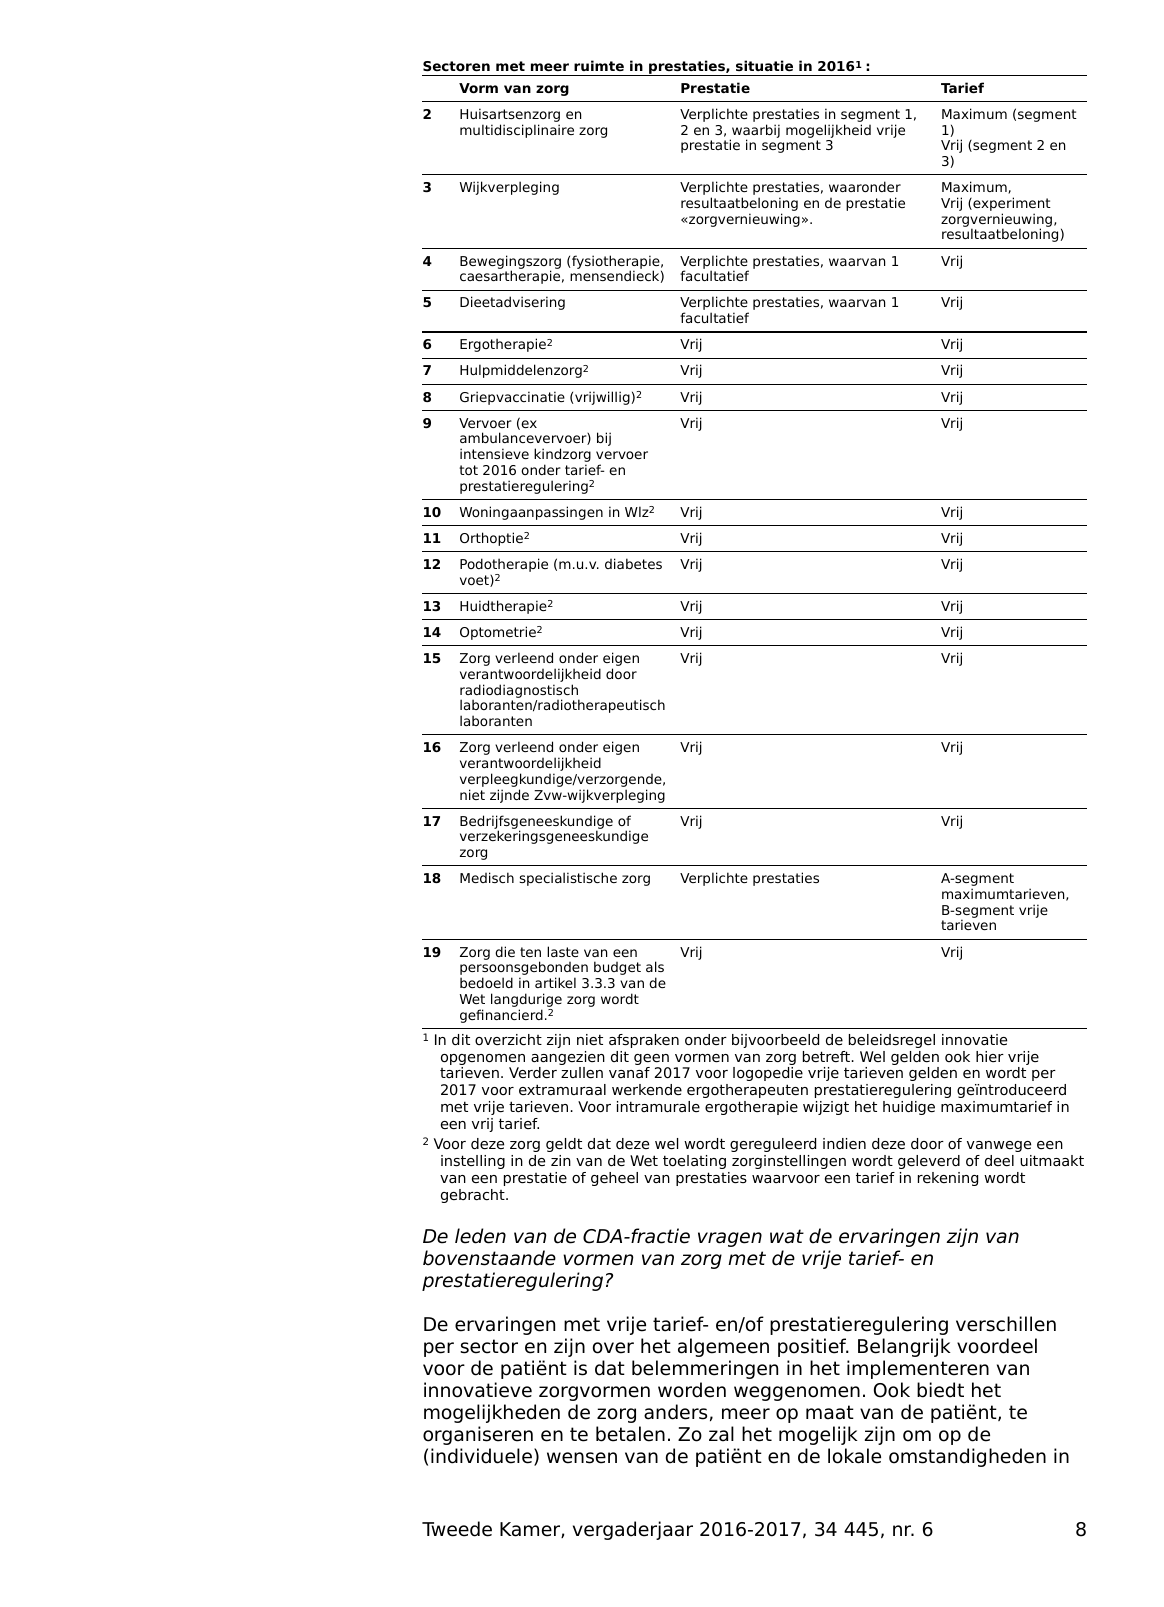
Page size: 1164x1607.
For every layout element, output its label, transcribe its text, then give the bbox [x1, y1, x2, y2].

table_cell Bedrijfsgeneeskundige of verzekeringsgeneeskundige zorg [453, 809, 674, 865]
table_cell 9 [422, 411, 453, 499]
table_cell Vervoer (ex ambulancevervoer) bij intensieve kindzorg vervoer tot 2016 onder tarief- en prestatieregulering2 [453, 411, 674, 499]
table_cell 18 [422, 866, 453, 939]
table_cell 5 [422, 291, 453, 331]
table_cell 12 [422, 552, 453, 593]
table_cell 11 [422, 526, 453, 551]
table_cell Orthoptie2 [453, 526, 674, 551]
table_cell Vrij [935, 359, 1087, 384]
table_cell Griepvaccinatie (vrijwillig)2 [453, 385, 674, 410]
table_cell Bewegingszorg (fysiotherapie, caesartherapie, mensendieck) [453, 249, 674, 289]
table_cell 8 [422, 385, 453, 410]
table_cell Vrij [674, 940, 935, 1028]
table_cell Vrij [674, 552, 935, 593]
table_cell A-segment maximumtarieven, B-segment vrije tarieven [935, 866, 1087, 939]
table_cell 15 [422, 646, 453, 734]
table_header Sectoren met meer ruimte in prestaties, situatie in 20161: [422, 59, 1087, 75]
table_cell Vrij [935, 594, 1087, 619]
table_cell Ergotherapie2 [453, 333, 674, 357]
table_cell Zorg verleend onder eigen verantwoordelijkheid door radiodiagnostisch laboranten/radiotherapeutisch laboranten [453, 646, 674, 734]
table_cell Huisartsenzorg en multidisciplinaire zorg [453, 102, 674, 174]
text De leden van de CDA-fractie vragen wat de ervaringen zijn van bovenstaande vormen van zorg met de vrije tarief- en prestatieregulering? [422, 1226, 1087, 1291]
table_cell Vorm van zorg [453, 76, 674, 101]
table_cell Tarief [935, 76, 1087, 101]
table_cell Vrij [674, 500, 935, 525]
table_cell 6 [422, 333, 453, 357]
table_cell Vrij [935, 646, 1087, 734]
table_cell Wijkverpleging [453, 175, 674, 248]
table_cell 16 [422, 735, 453, 808]
table_cell Podotherapie (m.u.v. diabetes voet)2 [453, 552, 674, 593]
table_cell Verplichte prestaties in segment 1, 2 en 3, waarbij mogelijkheid vrije prestatie in segment 3 [674, 102, 935, 174]
table_cell Vrij [674, 735, 935, 808]
table_cell Vrij [674, 809, 935, 865]
table_cell Woningaanpassingen in Wlz2 [453, 500, 674, 525]
table_cell Vrij [674, 359, 935, 384]
table_cell Vrij [935, 620, 1087, 645]
table_cell Vrij [935, 552, 1087, 593]
table_cell Vrij [935, 249, 1087, 289]
table_cell Vrij [674, 411, 935, 499]
table_cell Vrij [935, 940, 1087, 1028]
table_cell Maximum (segment 1) Vrij (segment 2 en 3) [935, 102, 1087, 174]
table_cell Dieetadvisering [453, 291, 674, 331]
table_cell 4 [422, 249, 453, 289]
table_cell Hulpmiddelenzorg2 [453, 359, 674, 384]
table_cell 14 [422, 620, 453, 645]
table_cell Verplichte prestaties, waarvan 1 facultatief [674, 291, 935, 331]
table_cell 17 [422, 809, 453, 865]
table_cell Vrij [935, 526, 1087, 551]
table_cell Maximum, Vrij (experiment zorgvernieuwing, resultaatbeloning) [935, 175, 1087, 248]
table_cell Vrij [935, 500, 1087, 525]
table_cell 7 [422, 359, 453, 384]
text De ervaringen met vrije tarief- en/of prestatieregulering verschillen per sector en zijn over het algemeen positief. Belangrijk voordeel voor de patiënt is dat belemmeringen in het implementeren van innovatieve zorgvormen worden weggenomen. Ook biedt het mogelijkheden de zorg anders, meer op maat van de patiënt, te organiseren en te betalen. Zo zal het mogelijk zijn om op de (individuele) wensen van de patiënt en de lokale omstandigheden in [422, 1314, 1087, 1467]
table_cell Vrij [935, 411, 1087, 499]
table_cell Vrij [674, 385, 935, 410]
table_cell Vrij [674, 646, 935, 734]
table_cell Vrij [674, 526, 935, 551]
table_cell Vrij [674, 620, 935, 645]
table_cell [422, 76, 453, 101]
table_cell Vrij [935, 333, 1087, 357]
table_cell Medisch specialistische zorg [453, 866, 674, 939]
table_cell 1 In dit overzicht zijn niet afspraken onder bijvoorbeeld de beleidsregel innovatie opgenomen aangezien dit geen vormen van zorg betreft. Wel gelden ook hier vrije tarieven. Verder zullen vanaf 2017 voor logopedie vrije tarieven gelden en wordt per 2017 voor extramuraal werkende ergotherapeuten prestatieregulering geïntroduceerd met vrije tarieven. Voor intramurale ergotherapie wijzigt het huidige maximumtarief in een vrij tarief. 2 Voor deze zorg geldt dat deze wel wordt gereguleerd indien deze door of vanwege een instelling in de zin van de Wet toelating zorginstellingen wordt geleverd of deel uitmaakt van een prestatie of geheel van prestaties waarvoor een tarief in rekening wordt gebracht. [422, 1029, 1087, 1203]
table_cell 13 [422, 594, 453, 619]
table_cell 2 [422, 102, 453, 174]
table_cell Optometrie2 [453, 620, 674, 645]
table_cell Verplichte prestaties, waaronder resultaatbeloning en de prestatie «zorgvernieuwing». [674, 175, 935, 248]
table_cell Zorg die ten laste van een persoonsgebonden budget als bedoeld in artikel 3.3.3 van de Wet langdurige zorg wordt gefinancierd.2 [453, 940, 674, 1028]
table_cell Verplichte prestaties, waarvan 1 facultatief [674, 249, 935, 289]
table_cell Huidtherapie2 [453, 594, 674, 619]
table_cell Vrij [935, 735, 1087, 808]
table_cell Vrij [935, 809, 1087, 865]
table_cell 3 [422, 175, 453, 248]
table_cell Prestatie [674, 76, 935, 101]
table_cell Vrij [674, 333, 935, 357]
table_cell Vrij [674, 594, 935, 619]
table_cell 19 [422, 940, 453, 1028]
table_cell Vrij [935, 291, 1087, 331]
table_cell Zorg verleend onder eigen verantwoordelijkheid verpleegkundige/verzorgende, niet zijnde Zvw-wijkverpleging [453, 735, 674, 808]
table_cell Verplichte prestaties [674, 866, 935, 939]
table_cell 10 [422, 500, 453, 525]
table_cell Vrij [935, 385, 1087, 410]
